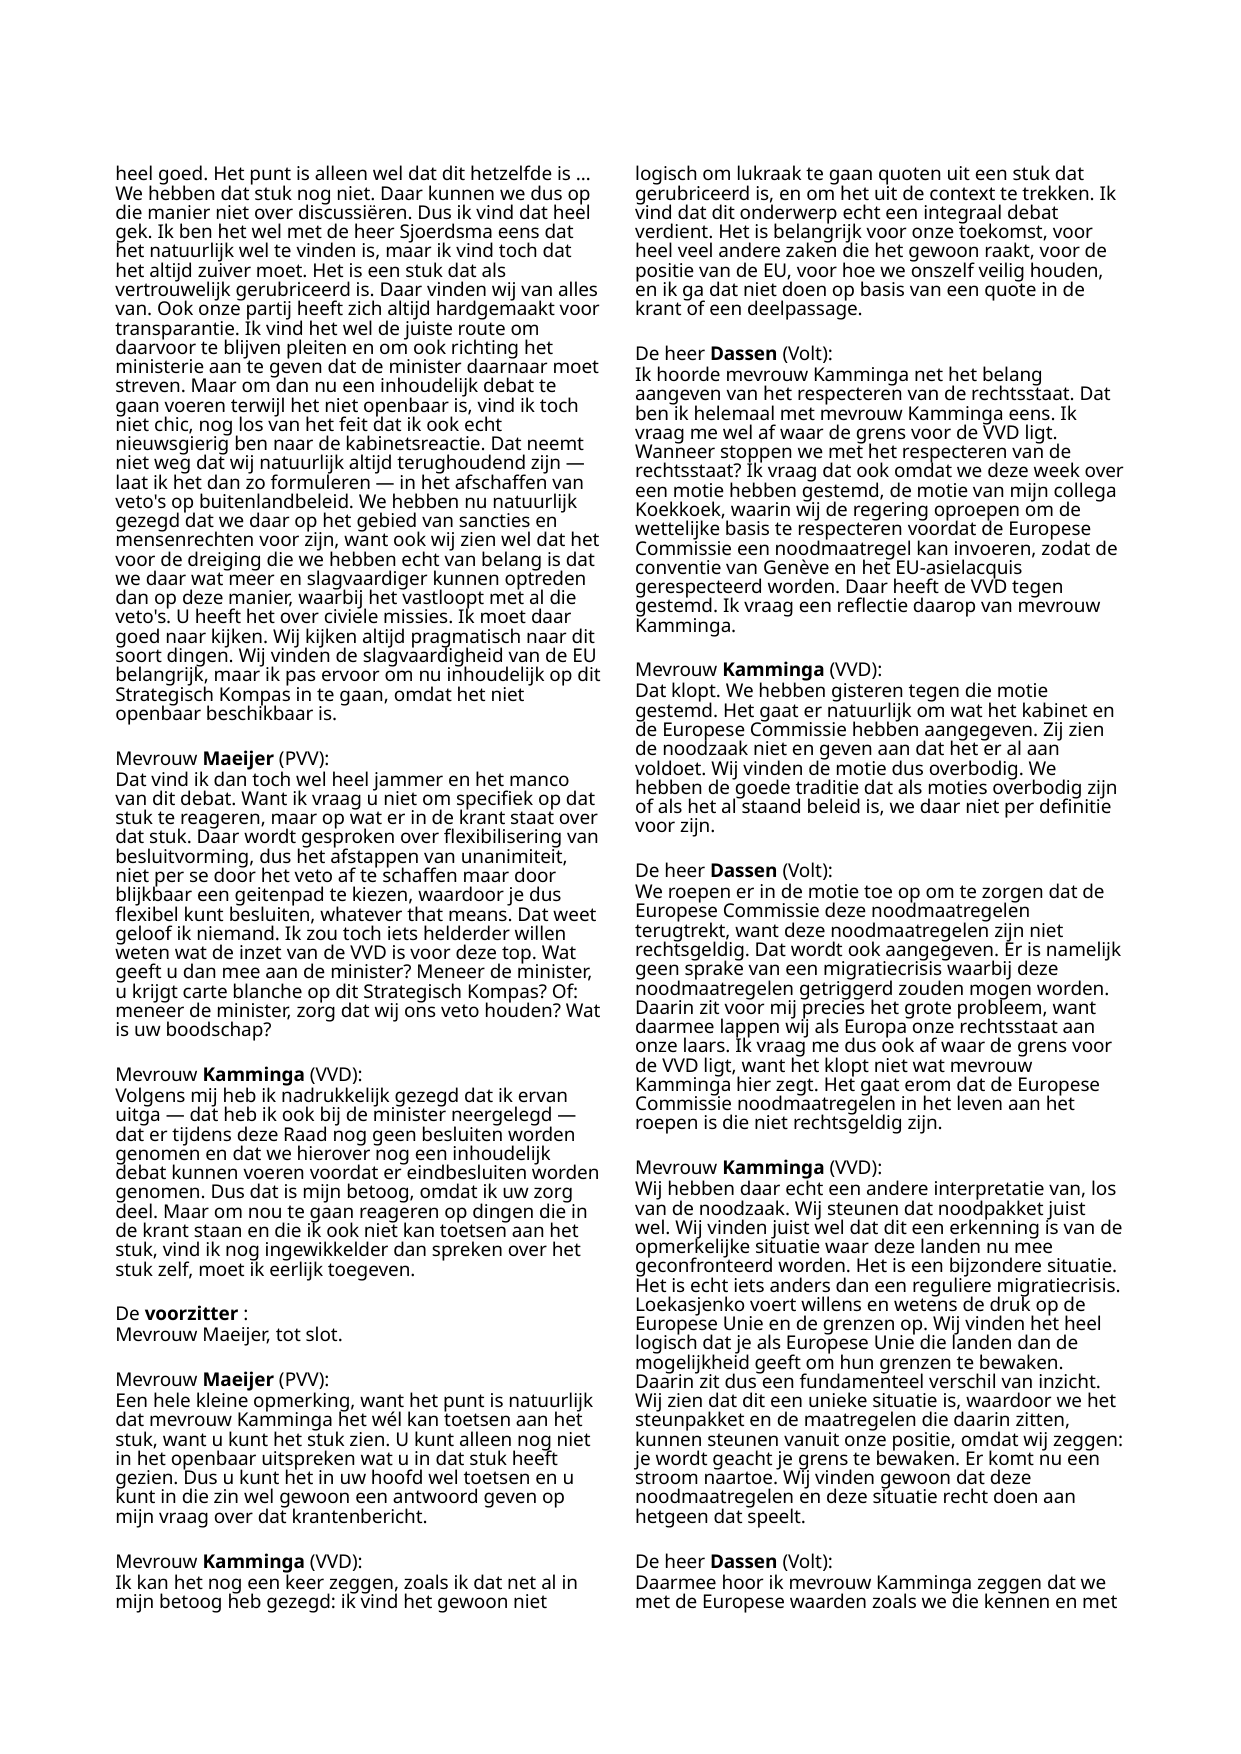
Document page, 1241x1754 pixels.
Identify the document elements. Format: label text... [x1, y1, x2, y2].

text Mevrouw Kamminga (VVD): [115, 1061, 605, 1087]
text Mevrouw Maeijer (PVV): [115, 745, 605, 771]
text De heer Dassen (Volt): [635, 340, 1125, 366]
text Mevrouw Maeijer, tot slot. [115, 1326, 605, 1346]
text We roepen er in de motie toe op om te zorgen dat de Europese Commissie deze noodmaatregelen terugtrekt, want deze noodmaatregelen zijn niet rechtsgeldig. Dat wordt ook aangegeven. Er is namelijk geen sprake van een migratiecrisis waarbij deze noodmaatregelen getriggerd zouden mogen worden. Daarin zit voor mij precies het grote probleem, want daarmee lappen wij als Europa onze rechtsstaat aan onze laars. Ik vraag me dus ook af waar de grens voor de VVD ligt, want het klopt niet wat mevrouw Kamminga hier zegt. Het gaat erom dat de Europese Commissie noodmaatregelen in het leven aan het roepen is die niet rechtsgeldig zijn. [635, 883, 1125, 1134]
text Dat klopt. We hebben gisteren tegen die motie gestemd. Het gaat er natuurlijk om wat het kabinet en de Europese Commissie hebben aangegeven. Zij zien de noodzaak niet en geven aan dat het er al aan voldoet. Wij vinden de motie dus overbodig. We hebben de goede traditie dat als moties overbodig zijn of als het al staand beleid is, we daar niet per definitie voor zijn. [635, 682, 1125, 837]
text De heer Dassen (Volt): [635, 1548, 1125, 1574]
text Wij hebben daar echt een andere interpretatie van, los van de noodzaak. Wij steunen dat noodpakket juist wel. Wij vinden juist wel dat dit een erkenning is van de opmerkelijke situatie waar deze landen nu mee geconfronteerd worden. Het is een bijzondere situatie. Het is echt iets anders dan een reguliere migratiecrisis. Loekasjenko voert willens en wetens de druk op de Europese Unie en de grenzen op. Wij vinden het heel logisch dat je als Europese Unie die landen dan de mogelijkheid geeft om hun grenzen te bewaken. Daarin zit dus een fundamenteel verschil van inzicht. Wij zien dat dit een unieke situatie is, waardoor we het steunpakket en de maatregelen die daarin zitten, kunnen steunen vanuit onze positie, omdat wij zeggen: je wordt geacht je grens te bewaken. Er komt nu een stroom naartoe. Wij vinden gewoon dat deze noodmaatregelen en deze situatie recht doen aan hetgeen dat speelt. [635, 1180, 1125, 1527]
text Volgens mij heb ik nadrukkelijk gezegd dat ik ervan uitga — dat heb ik ook bij de minister neergelegd — dat er tijdens deze Raad nog geen besluiten worden genomen en dat we hierover nog een inhoudelijk debat kunnen voeren voordat er eindbesluiten worden genomen. Dus dat is mijn betoog, omdat ik uw zorg deel. Maar om nou te gaan reageren op dingen die in de krant staan en die ik ook niet kan toetsen aan het stuk, vind ik nog ingewikkelder dan spreken over het stuk zelf, moet ik eerlijk toegeven. [115, 1087, 605, 1280]
text Mevrouw Kamminga (VVD): [635, 1154, 1125, 1180]
text Dat vind ik dan toch wel heel jammer en het manco van dit debat. Want ik vraag u niet om specifiek op dat stuk te reageren, maar op wat er in de krant staat over dat stuk. Daar wordt gesproken over flexibilisering van besluitvorming, dus het afstappen van unanimiteit, niet per se door het veto af te schaffen maar door blijkbaar een geitenpad te kiezen, waardoor je dus flexibel kunt besluiten, whatever that means. Dat weet geloof ik niemand. Ik zou toch iets helderder willen weten wat de inzet van de VVD is voor deze top. Wat geeft u dan mee aan de minister? Meneer de minister, u krijgt carte blanche op dit Strategisch Kompas? Of: meneer de minister, zorg dat wij ons veto houden? Wat is uw boodschap? [115, 771, 605, 1041]
text heel goed. Het punt is alleen wel dat dit hetzelfde is … We hebben dat stuk nog niet. Daar kunnen we dus op die manier niet over discussiëren. Dus ik vind dat heel gek. Ik ben het wel met de heer Sjoerdsma eens dat het natuurlijk wel te vinden is, maar ik vind toch dat het altijd zuiver moet. Het is een stuk dat als vertrouwelijk gerubriceerd is. Daar vinden wij van alles van. Ook onze partij heeft zich altijd hardgemaakt voor transparantie. Ik vind het wel de juiste route om daarvoor te blijven pleiten en om ook richting het ministerie aan te geven dat de minister daarnaar moet streven. Maar om dan nu een inhoudelijk debat te gaan voeren terwijl het niet openbaar is, vind ik toch niet chic, nog los van het feit dat ik ook echt nieuwsgierig ben naar de kabinetsreactie. Dat neemt niet weg dat wij natuurlijk altijd terughoudend zijn — laat ik het dan zo formuleren — in het afschaffen van veto's op buitenlandbeleid. We hebben nu natuurlijk gezegd dat we daar op het gebied van sancties en mensenrechten voor zijn, want ook wij zien wel dat het voor de dreiging die we hebben echt van belang is dat we daar wat meer en slagvaardiger kunnen optreden dan op deze manier, waarbij het vastloopt met al die veto's. U heeft het over civiele missies. Ik moet daar goed naar kijken. Wij kijken altijd pragmatisch naar dit soort dingen. Wij vinden de slagvaardigheid van de EU belangrijk, maar ik pas ervoor om nu inhoudelijk op dit Strategisch Kompas in te gaan, omdat het niet openbaar beschikbaar is. [115, 165, 605, 724]
text Mevrouw Maeijer (PVV): [115, 1366, 605, 1392]
text De voorzitter : [115, 1301, 605, 1326]
text De heer Dassen (Volt): [635, 857, 1125, 883]
text Ik hoorde mevrouw Kamminga net het belang aangeven van het respecteren van de rechtsstaat. Dat ben ik helemaal met mevrouw Kamminga eens. Ik vraag me wel af waar de grens voor de VVD ligt. Wanneer stoppen we met het respecteren van de rechtsstaat? Ik vraag dat ook omdat we deze week over een motie hebben gestemd, de motie van mijn collega Koekkoek, waarin wij de regering oproepen om de wettelijke basis te respecteren voordat de Europese Commissie een noodmaatregel kan invoeren, zodat de conventie van Genève en het EU-asielacquis gerespecteerd worden. Daar heeft de VVD tegen gestemd. Ik vraag een reflectie daarop van mevrouw Kamminga. [635, 366, 1125, 636]
text Mevrouw Kamminga (VVD): [115, 1548, 605, 1574]
text Ik kan het nog een keer zeggen, zoals ik dat net al in mijn betoog heb gezegd: ik vind het gewoon niet [115, 1574, 605, 1612]
text Daarmee hoor ik mevrouw Kamminga zeggen dat we met de Europese waarden zoals we die kennen en met [635, 1574, 1125, 1612]
text Mevrouw Kamminga (VVD): [635, 657, 1125, 682]
text logisch om lukraak te gaan quoten uit een stuk dat gerubriceerd is, en om het uit de context te trekken. Ik vind dat dit onderwerp echt een integraal debat verdient. Het is belangrijk voor onze toekomst, voor heel veel andere zaken die het gewoon raakt, voor de positie van de EU, voor hoe we onszelf veilig houden, en ik ga dat niet doen op basis van een quote in de krant of een deelpassage. [635, 165, 1125, 319]
text Een hele kleine opmerking, want het punt is natuurlijk dat mevrouw Kamminga het wél kan toetsen aan het stuk, want u kunt het stuk zien. U kunt alleen nog niet in het openbaar uitspreken wat u in dat stuk heeft gezien. Dus u kunt het in uw hoofd wel toetsen en u kunt in die zin wel gewoon een antwoord geven op mijn vraag over dat krantenbericht. [115, 1392, 605, 1527]
